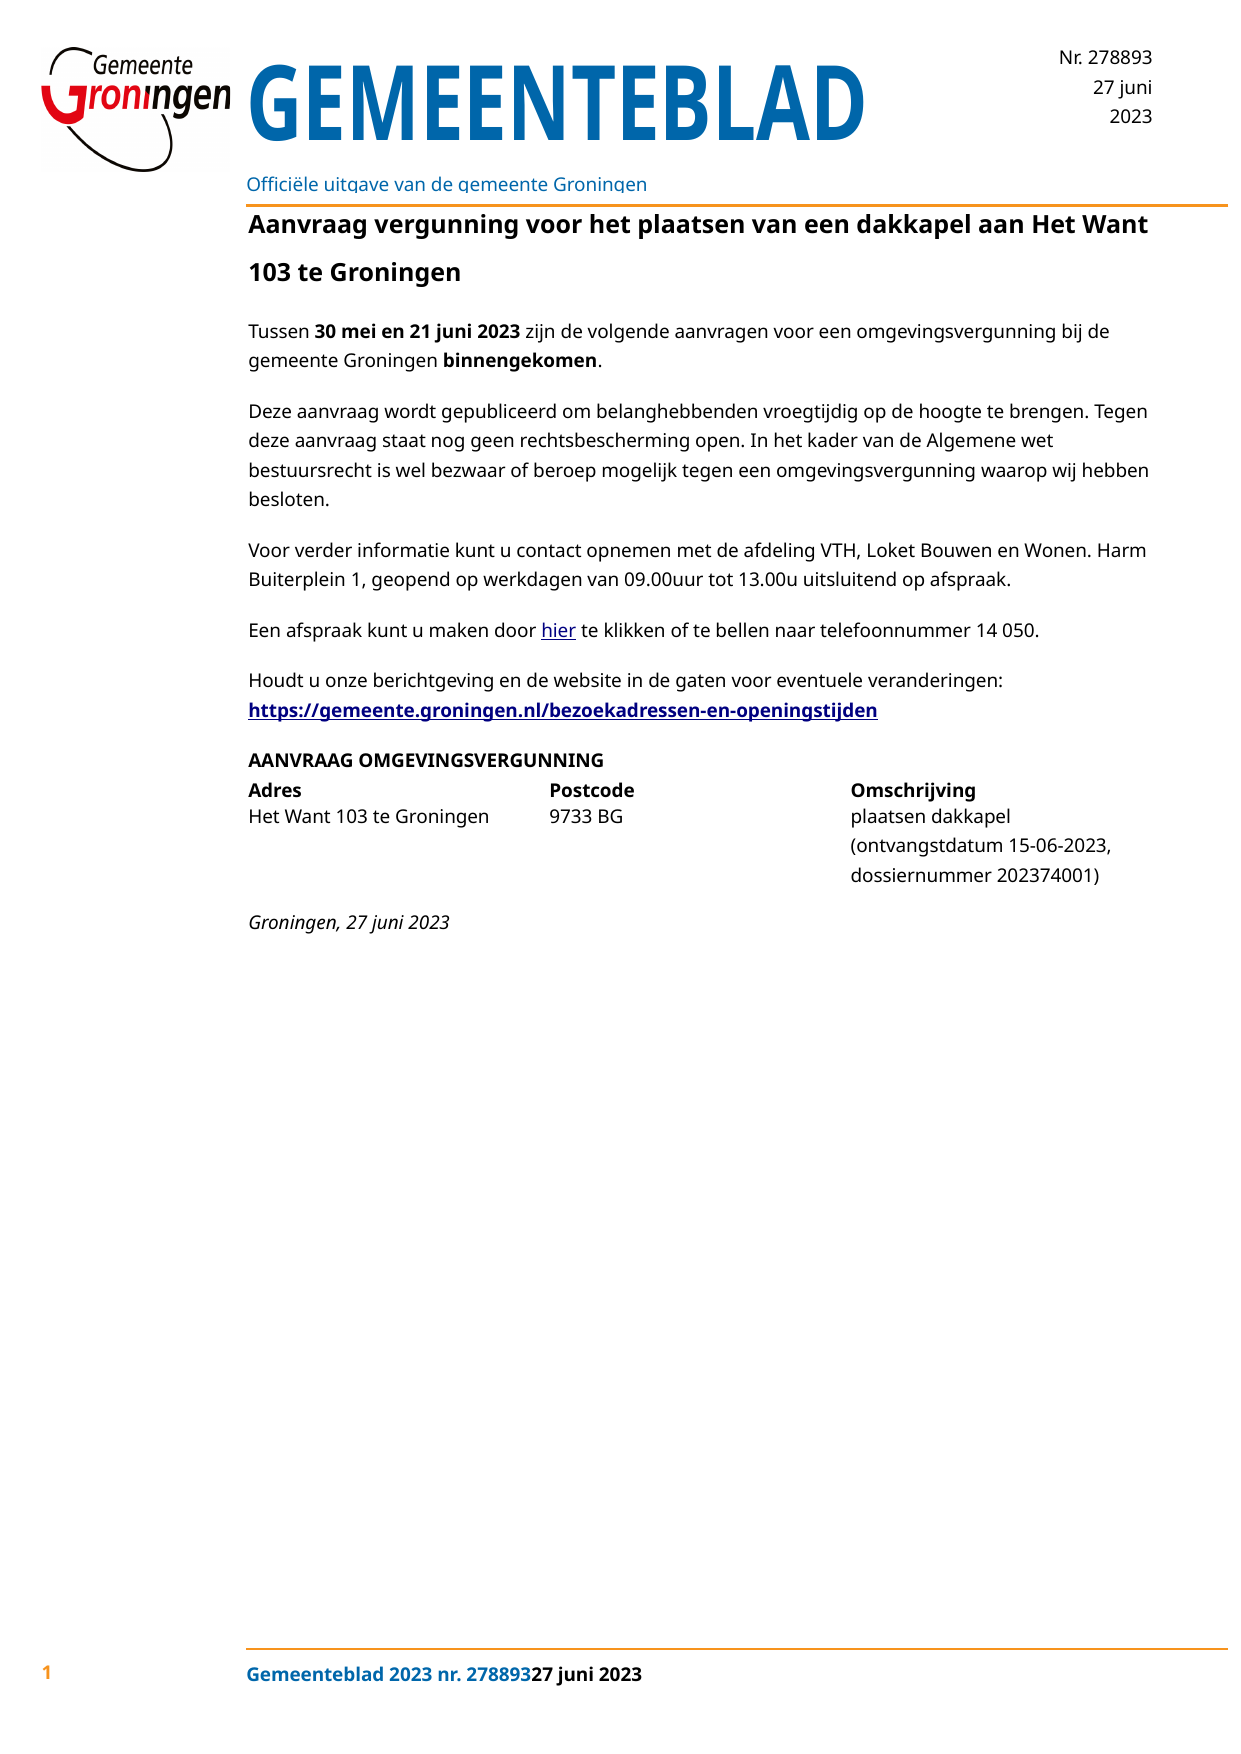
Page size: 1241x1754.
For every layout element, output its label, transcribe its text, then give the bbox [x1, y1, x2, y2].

text Een afspraak kunt u maken door hier te klikken of te bellen naar telefoonnummer 14 050. [248, 617, 1152, 643]
text Houdt u onze berichtgeving en de website in de gaten voor eventuele veranderingen: https://gemeente.groningen.nl/bezoekadressen-en-openingstijden [248, 667, 1152, 723]
text Voor verder informatie kunt u contact opnemen met de afdeling VTH, Loket Bouwen en Wonen. Harm Buiterplein 1, geopend op werkdagen van 09.00uur tot 13.00u uitsluitend op afspraak. [248, 537, 1152, 592]
table_header Postcode [549, 777, 850, 803]
text Aanvraag vergunning voor het plaatsen van een dakkapel aan Het Want 103 te Groningen [248, 207, 1152, 288]
text Tussen 30 mei en 21 juni 2023 zijn de volgende aanvragen voor een omgevingsvergunning bij de gemeente Groningen binnengekomen. [248, 318, 1152, 373]
table_cell Het Want 103 te Groningen [248, 803, 549, 888]
text Deze aanvraag wordt gepubliceerd om belanghebbenden vroegtijdig op de hoogte te brengen. Tegen deze aanvraag staat nog geen rechtsbescherming open. In het kader van de Algemene wet bestuursrecht is wel bezwaar of beroep mogelijk tegen een omgevingsvergunning waarop wij hebben besloten. [248, 398, 1152, 512]
text Groningen, 27 juni 2023 [248, 909, 1152, 935]
table_cell plaatsen dakkapel (ontvangstdatum 15-06-2023, dossiernummer 202374001) [850, 803, 1152, 888]
table_cell 9733 BG [549, 803, 850, 888]
picture [41, 47, 231, 172]
text AANVRAAG OMGEVINGSVERGUNNING [248, 747, 1152, 773]
table_header Adres [248, 777, 549, 803]
table_header Omschrijving [850, 777, 1152, 803]
